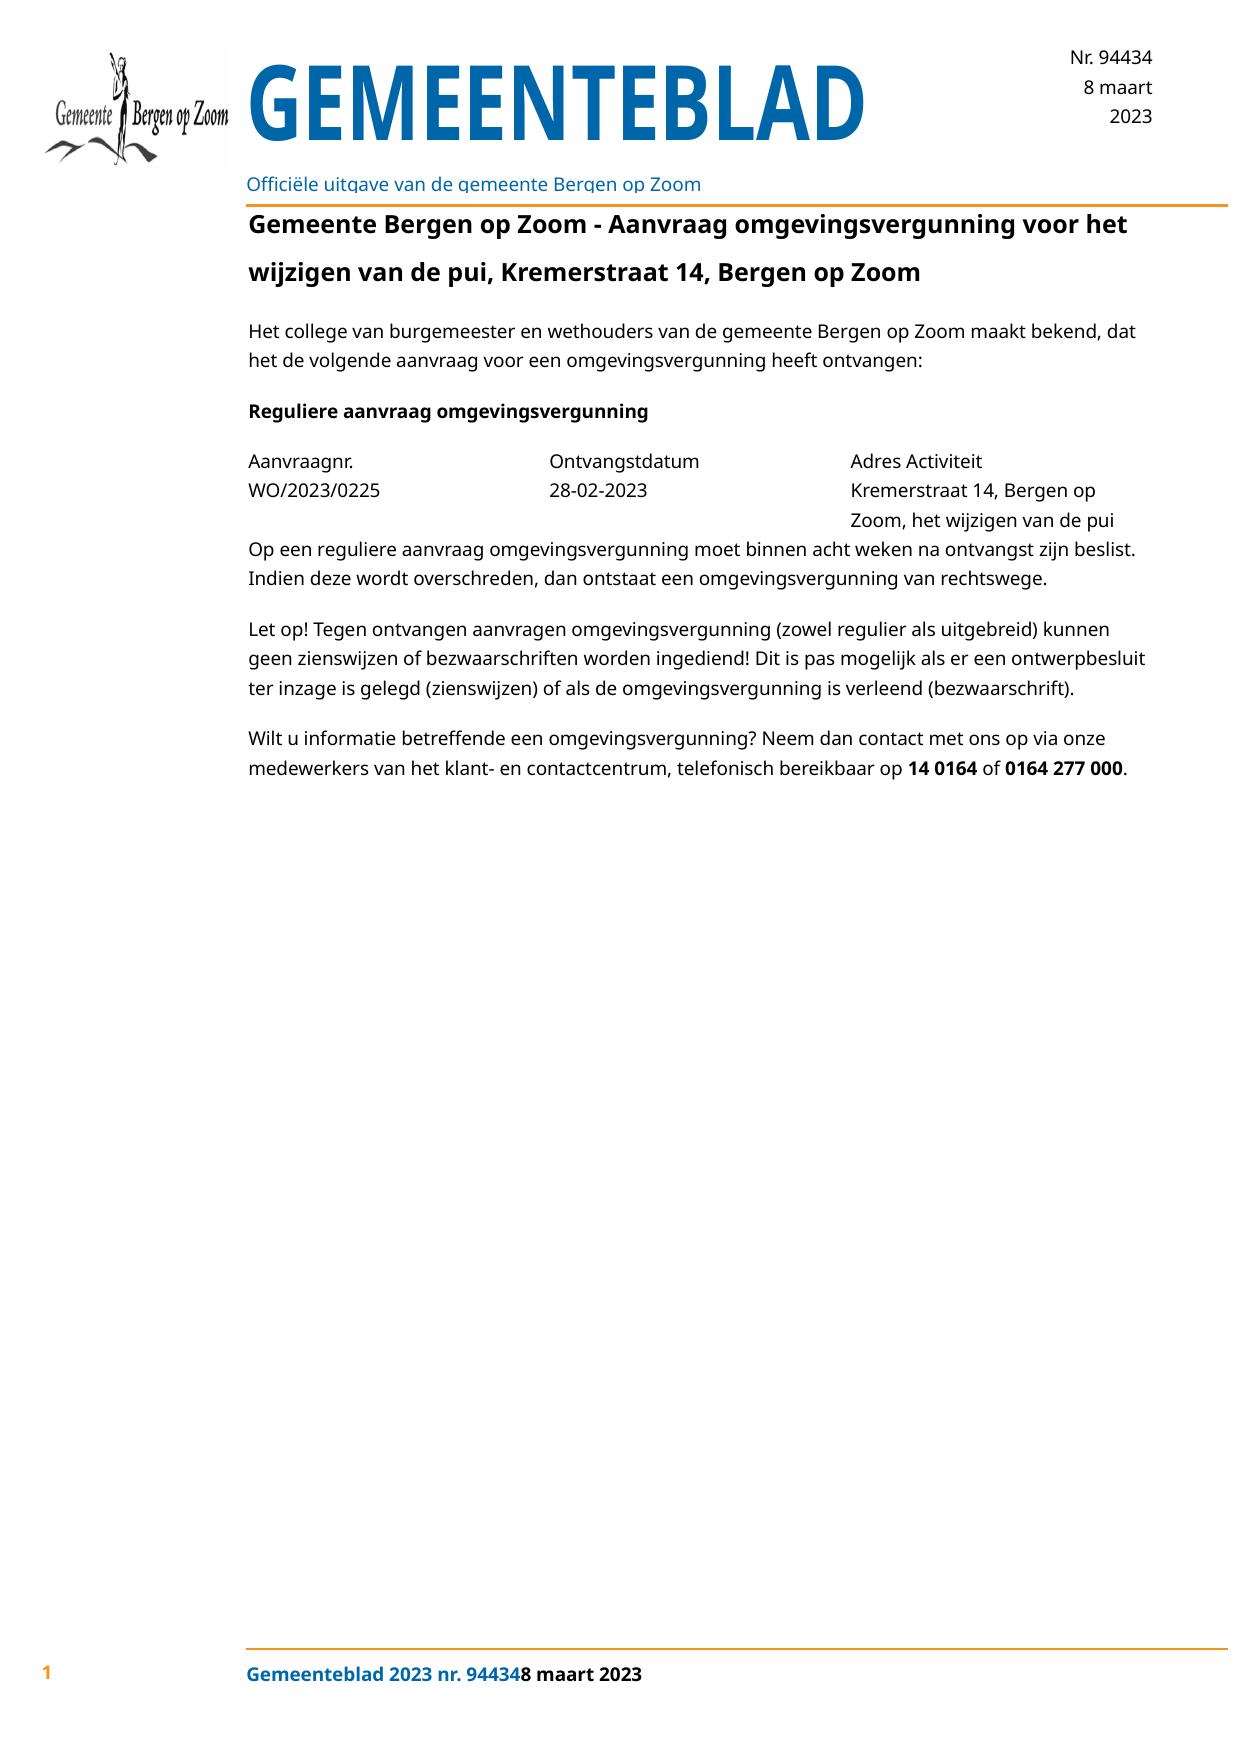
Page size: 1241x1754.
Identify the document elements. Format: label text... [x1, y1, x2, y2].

table_header 28-02-2023 [549, 478, 850, 533]
table_header Ontvangstdatum [549, 449, 850, 474]
table_header Kremerstraat 14, Bergen op Zoom, het wijzigen van de pui [850, 478, 1152, 533]
text Het college van burgemeester en wethouders van de gemeente Bergen op Zoom maakt bekend, dat het de volgende aanvraag voor een omgevingsvergunning heeft ontvangen: [248, 318, 1152, 373]
text Let op! Tegen ontvangen aanvragen omgevingsvergunning (zowel regulier als uitgebreid) kunnen geen zienswijzen of bezwaarschriften worden ingediend! Dit is pas mogelijk als er een ontwerpbesluit ter inzage is gelegd (zienswijzen) of als de omgevingsvergunning is verleend (bezwaarschrift). [248, 616, 1152, 701]
table_header Aanvraagnr. [248, 449, 549, 474]
table_header Adres Activiteit [850, 449, 1152, 474]
text Reguliere aanvraag omgevingsvergunning [248, 398, 1152, 424]
text Gemeente Bergen op Zoom - Aanvraag omgevingsvergunning voor het wijzigen van de pui, Kremerstraat 14, Bergen op Zoom [248, 207, 1152, 288]
picture [41, 47, 231, 172]
text Wilt u informatie betreffende een omgevingsvergunning? Neem dan contact met ons op via onze medewerkers van het klant- en contactcentrum, telefonisch bereikbaar op 14 0164 of 0164 277 000. [248, 726, 1152, 781]
table_header WO/2023/0225 [248, 478, 549, 533]
text Op een reguliere aanvraag omgevingsvergunning moet binnen acht weken na ontvangst zijn beslist. Indien deze wordt overschreden, dan ontstaat een omgevingsvergunning van rechtswege. [248, 536, 1152, 591]
